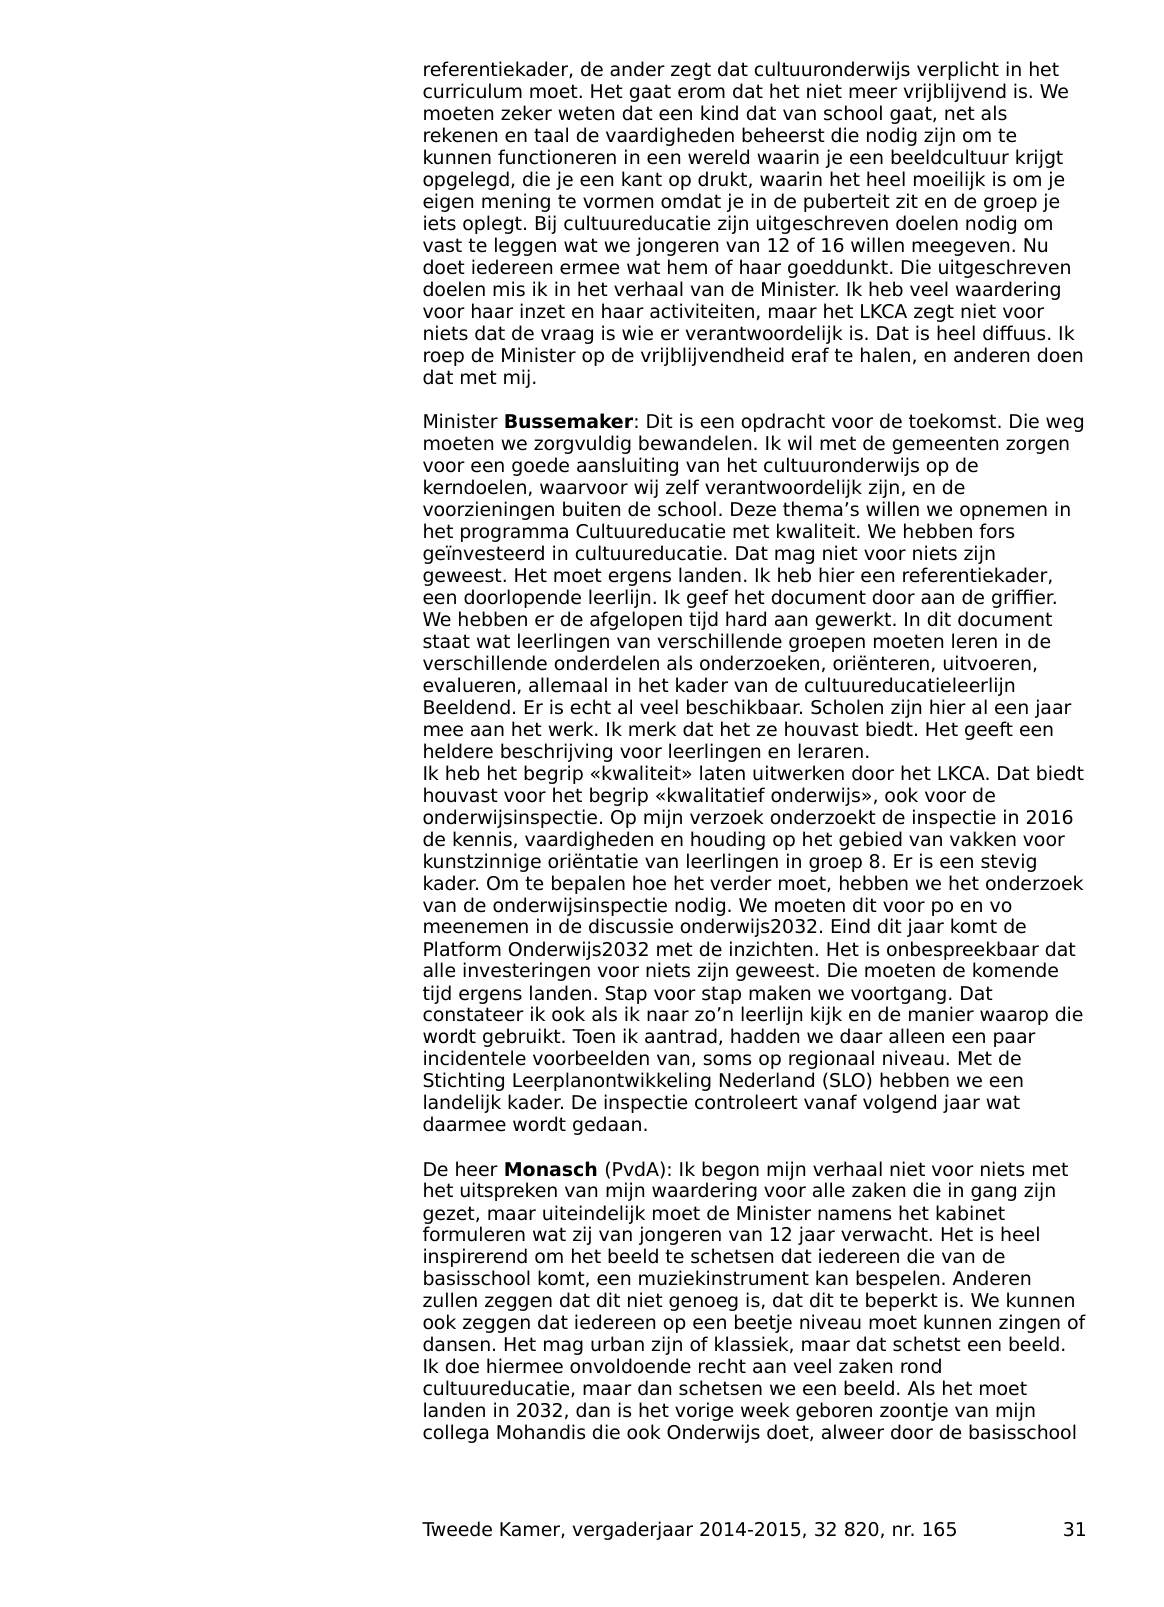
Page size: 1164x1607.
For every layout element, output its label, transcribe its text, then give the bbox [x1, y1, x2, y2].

text Ik heb het begrip «kwaliteit» laten uitwerken door het LKCA. Dat biedt houvast voor het begrip «kwalitatief onderwijs», ook voor de onderwijsinspectie. Op mijn verzoek onderzoekt de inspectie in 2016 de kennis, vaardigheden en houding op het gebied van vakken voor kunstzinnige oriëntatie van leerlingen in groep 8. Er is een stevig kader. Om te bepalen hoe het verder moet, hebben we het onderzoek van de onderwijsinspectie nodig. We moeten dit voor po en vo meenemen in de discussie onderwijs2032. Eind dit jaar komt de Platform Onderwijs2032 met de inzichten. Het is onbespreekbaar dat alle investeringen voor niets zijn geweest. Die moeten de komende tijd ergens landen. Stap voor stap maken we voortgang. Dat constateer ik ook als ik naar zo’n leerlijn kijk en de manier waarop die wordt gebruikt. Toen ik aantrad, hadden we daar alleen een paar incidentele voorbeelden van, soms op regionaal niveau. Met de Stichting Leerplanontwikkeling Nederland (SLO) hebben we een landelijk kader. De inspectie controleert vanaf volgend jaar wat daarmee wordt gedaan. [422, 763, 1087, 1136]
text referentiekader, de ander zegt dat cultuuronderwijs verplicht in het curriculum moet. Het gaat erom dat het niet meer vrijblijvend is. We moeten zeker weten dat een kind dat van school gaat, net als rekenen en taal de vaardigheden beheerst die nodig zijn om te kunnen functioneren in een wereld waarin je een beeldcultuur krijgt opgelegd, die je een kant op drukt, waarin het heel moeilijk is om je eigen mening te vormen omdat je in de puberteit zit en de groep je iets oplegt. Bij cultuureducatie zijn uitgeschreven doelen nodig om vast te leggen wat we jongeren van 12 of 16 willen meegeven. Nu doet iedereen ermee wat hem of haar goeddunkt. Die uitgeschreven doelen mis ik in het verhaal van de Minister. Ik heb veel waardering voor haar inzet en haar activiteiten, maar het LKCA zegt niet voor niets dat de vraag is wie er verantwoordelijk is. Dat is heel diffuus. Ik roep de Minister op de vrijblijvendheid eraf te halen, en anderen doen dat met mij. [422, 59, 1087, 389]
text Minister Bussemaker: Dit is een opdracht voor de toekomst. Die weg moeten we zorgvuldig bewandelen. Ik wil met de gemeenten zorgen voor een goede aansluiting van het cultuuronderwijs op de kerndoelen, waarvoor wij zelf verantwoordelijk zijn, en de voorzieningen buiten de school. Deze thema’s willen we opnemen in het programma Cultuureducatie met kwaliteit. We hebben fors geïnvesteerd in cultuureducatie. Dat mag niet voor niets zijn geweest. Het moet ergens landen. Ik heb hier een referentiekader, een doorlopende leerlijn. Ik geef het document door aan de griffier. We hebben er de afgelopen tijd hard aan gewerkt. In dit document staat wat leerlingen van verschillende groepen moeten leren in de verschillende onderdelen als onderzoeken, oriënteren, uitvoeren, evalueren, allemaal in het kader van de cultuureducatieleerlijn Beeldend. Er is echt al veel beschikbaar. Scholen zijn hier al een jaar mee aan het werk. Ik merk dat het ze houvast biedt. Het geeft een heldere beschrijving voor leerlingen en leraren. [422, 411, 1087, 763]
text De heer Monasch (PvdA): Ik begon mijn verhaal niet voor niets met het uitspreken van mijn waardering voor alle zaken die in gang zijn gezet, maar uiteindelijk moet de Minister namens het kabinet formuleren wat zij van jongeren van 12 jaar verwacht. Het is heel inspirerend om het beeld te schetsen dat iedereen die van de basisschool komt, een muziekinstrument kan bespelen. Anderen zullen zeggen dat dit niet genoeg is, dat dit te beperkt is. We kunnen ook zeggen dat iedereen op een beetje niveau moet kunnen zingen of dansen. Het mag urban zijn of klassiek, maar dat schetst een beeld. Ik doe hiermee onvoldoende recht aan veel zaken rond cultuureducatie, maar dan schetsen we een beeld. Als het moet landen in 2032, dan is het vorige week geboren zoontje van mijn collega Mohandis die ook Onderwijs doet, alweer door de basisschool [422, 1158, 1087, 1444]
